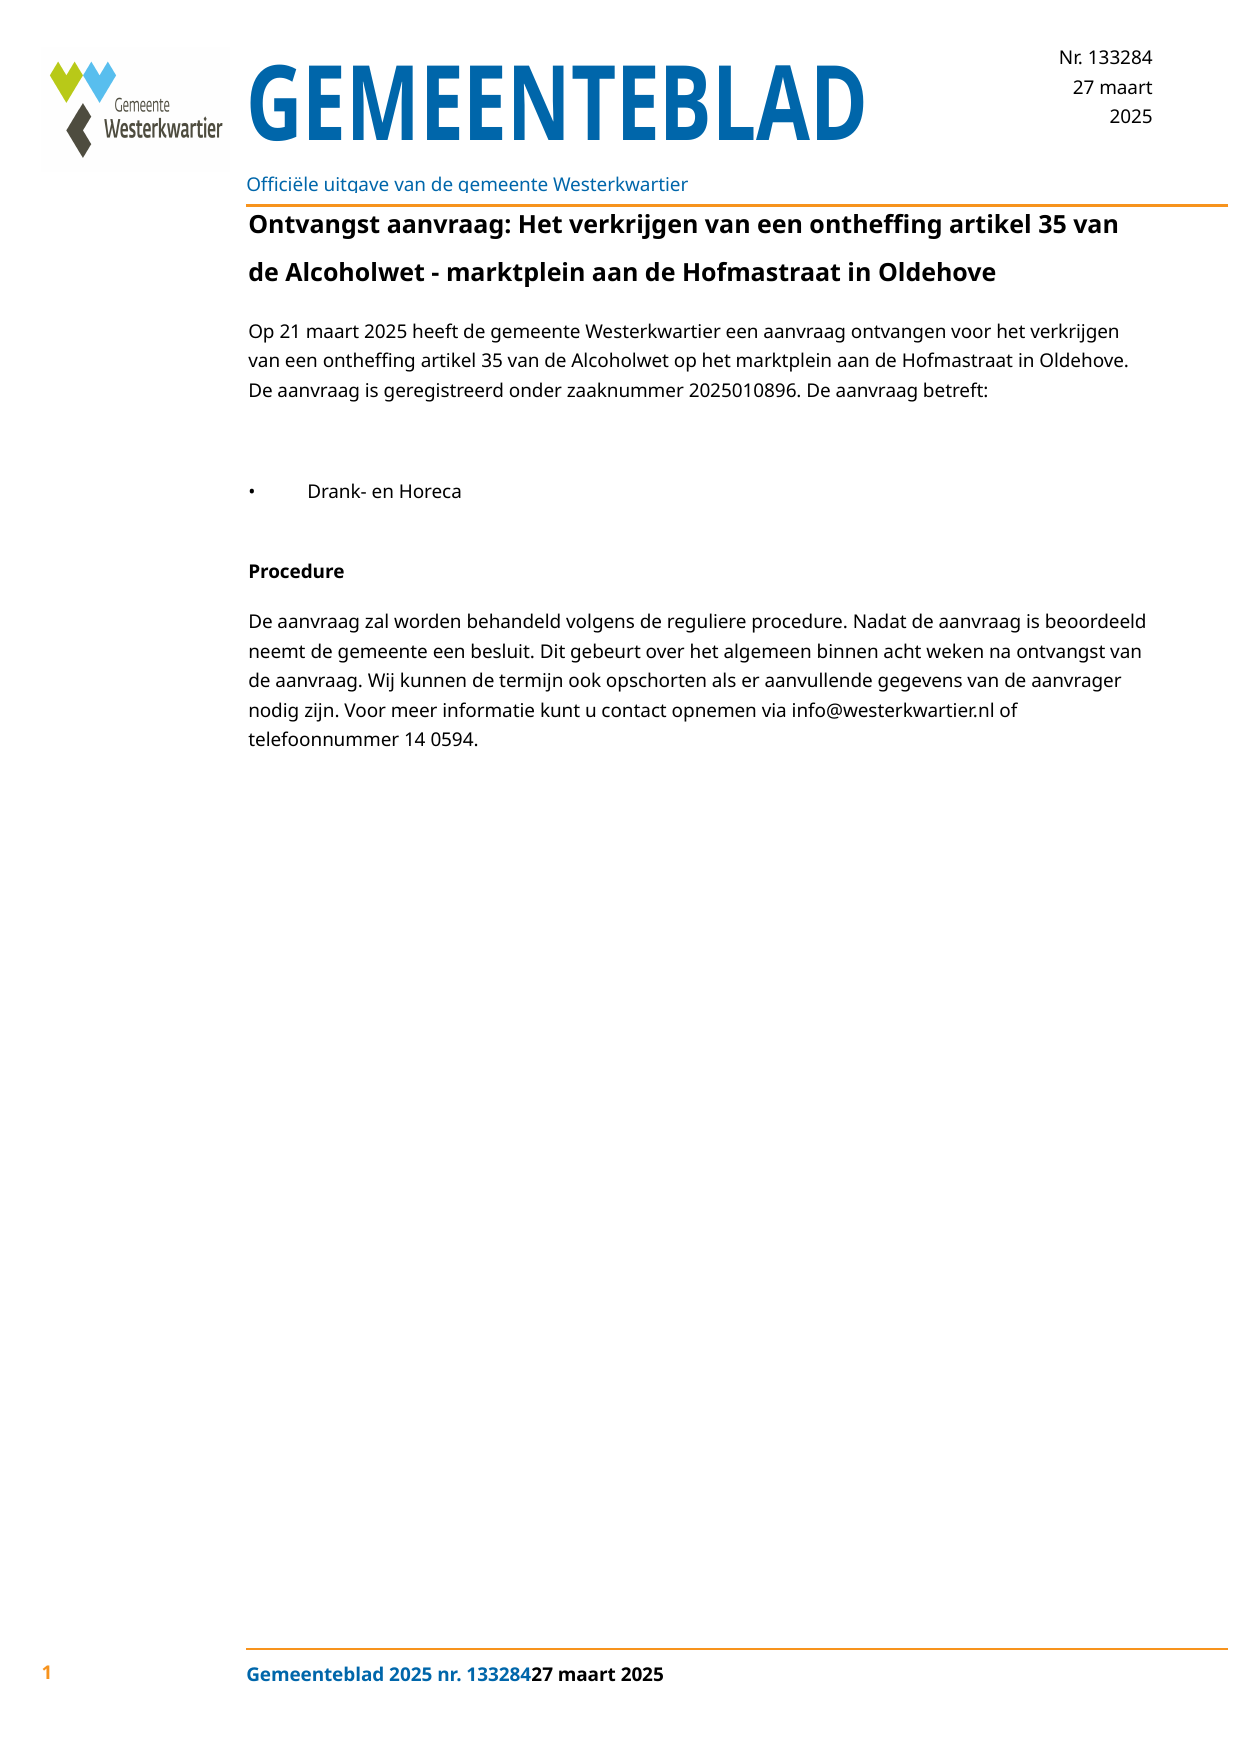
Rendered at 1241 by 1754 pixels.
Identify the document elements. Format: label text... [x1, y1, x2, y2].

text Ontvangst aanvraag: Het verkrijgen van een ontheffing artikel 35 van de Alcoholwet - marktplein aan de Hofmastraat in Oldehove [248, 207, 1152, 288]
text De aanvraag zal worden behandeld volgens de reguliere procedure. Nadat de aanvraag is beoordeeld neemt de gemeente een besluit. Dit gebeurt over het algemeen binnen acht weken na ontvangst van de aanvraag. Wij kunnen de termijn ook opschorten als er aanvullende gegevens van de aanvrager nodig zijn. Voor meer informatie kunt u contact opnemen via info@westerkwartier.nl of telefoonnummer 14 0594. [248, 608, 1152, 752]
text Op 21 maart 2025 heeft de gemeente Westerkwartier een aanvraag ontvangen voor het verkrijgen van een ontheffing artikel 35 van de Alcoholwet op het marktplein aan de Hofmastraat in Oldehove. De aanvraag is geregistreerd onder zaaknummer 2025010896. De aanvraag betreft: [248, 318, 1152, 403]
list Drank- en Horeca [248, 478, 1152, 504]
text Procedure [248, 558, 1152, 584]
picture [41, 47, 231, 172]
